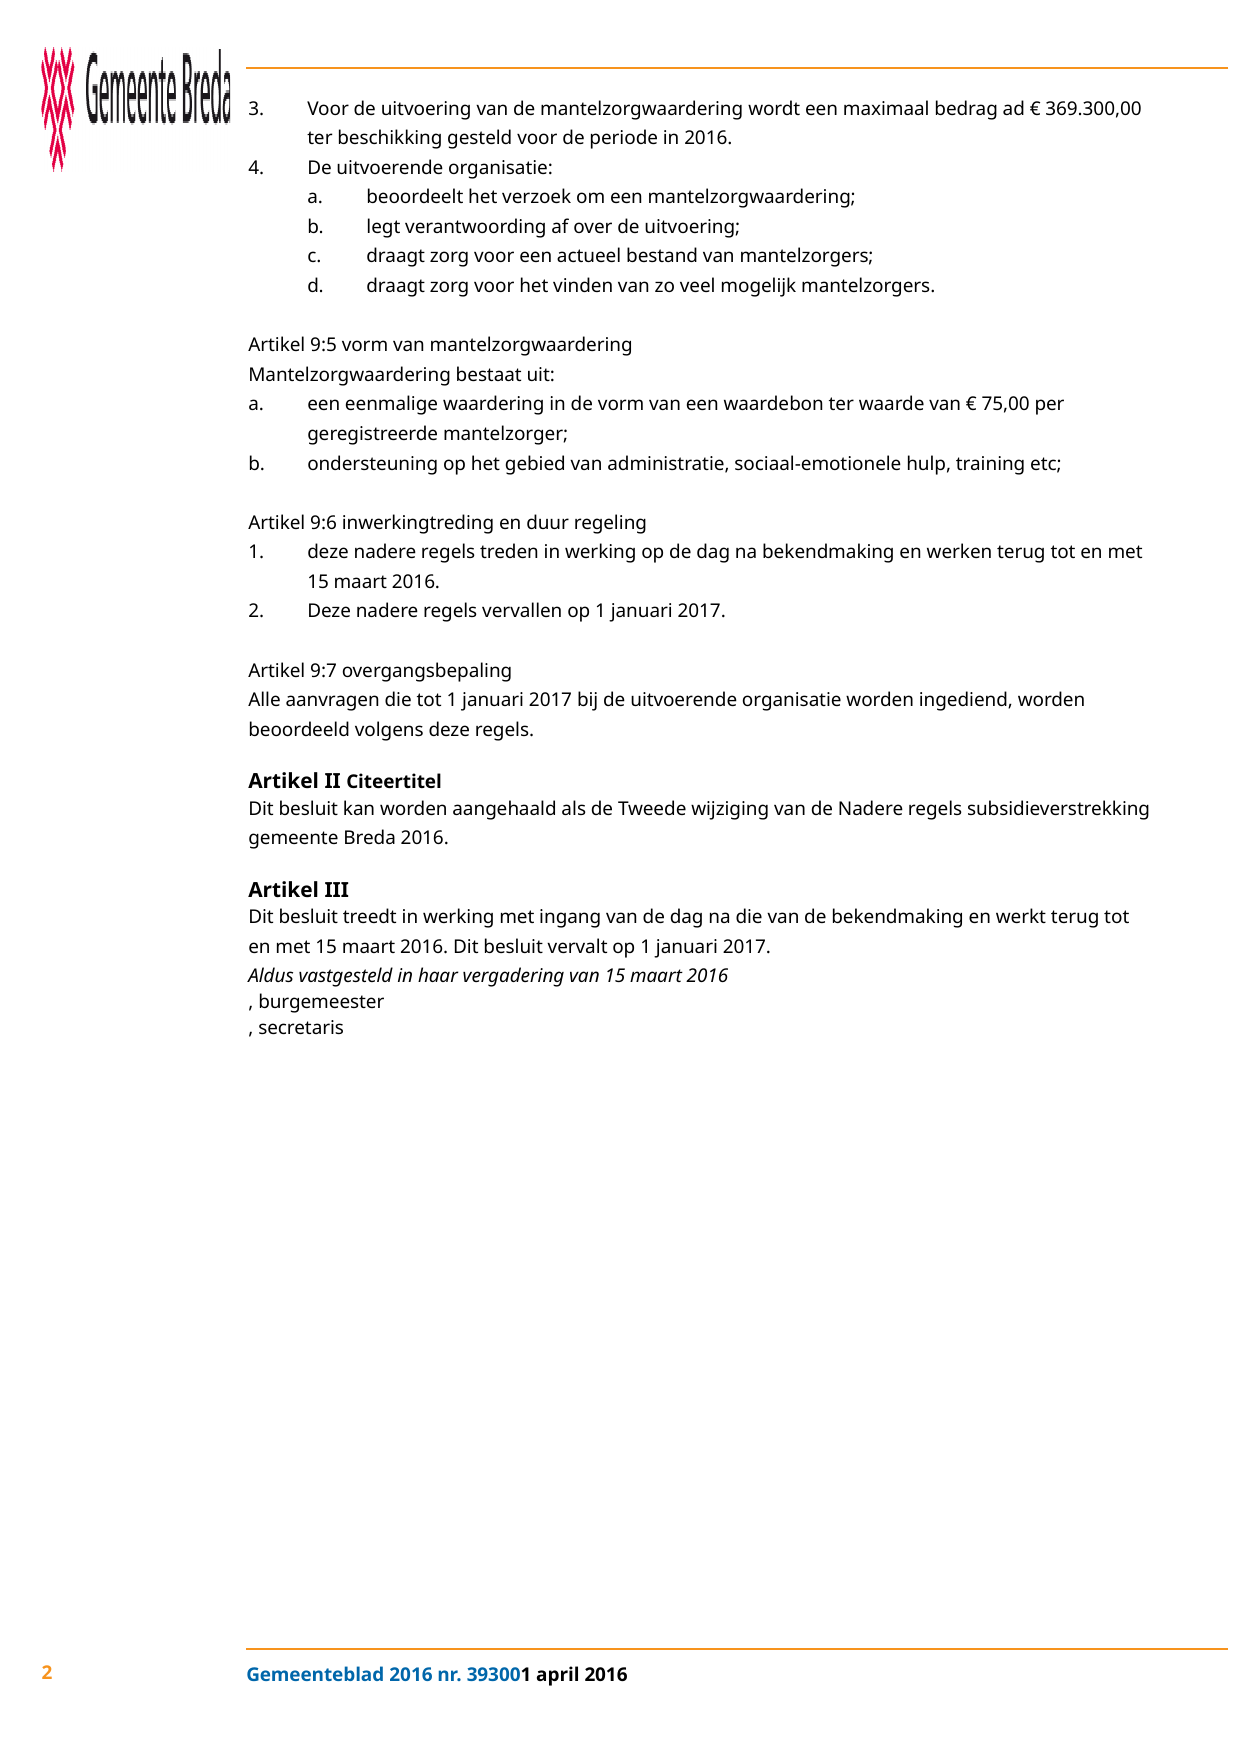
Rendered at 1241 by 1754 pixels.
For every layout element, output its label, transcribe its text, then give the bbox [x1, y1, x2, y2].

text Dit besluit kan worden aangehaald als de Tweede wijziging van de Nadere regels subsidieverstrekking gemeente Breda 2016. [248, 795, 1152, 850]
text Artikel III [248, 875, 1152, 903]
text Artikel II Citeertitel [248, 766, 1152, 795]
text Mantelzorgwaardering bestaat uit: [248, 361, 1152, 387]
picture [41, 47, 231, 172]
list draagt zorg voor het vinden van zo veel mogelijk mantelzorgers. [307, 272, 1152, 298]
list legt verantwoording af over de uitvoering; [307, 213, 1152, 239]
list deze nadere regels treden in werking op de dag na bekendmaking en werken terug tot en met 15 maart 2016. [248, 538, 1152, 594]
list draagt zorg voor een actueel bestand van mantelzorgers; [307, 243, 1152, 268]
text , burgemeester [248, 988, 1152, 1014]
text Dit besluit treedt in werking met ingang van de dag na die van de bekendmaking en werkt terug tot en met 15 maart 2016. Dit besluit vervalt op 1 januari 2017. [248, 903, 1152, 959]
text , secretaris [248, 1014, 1152, 1040]
list Voor de uitvoering van de mantelzorgwaardering wordt een maximaal bedrag ad € 369.300,00 ter beschikking gesteld voor de periode in 2016. [248, 95, 1152, 150]
text Artikel 9:7 overgangsbepaling [248, 657, 1152, 683]
list De uitvoerende organisatie: [248, 154, 1152, 180]
text Aldus vastgesteld in haar vergadering van 15 maart 2016 [248, 962, 1152, 988]
text Artikel 9:5 vorm van mantelzorgwaardering [248, 331, 1152, 357]
list beoordeelt het verzoek om een mantelzorgwaardering; [307, 183, 1152, 209]
list ondersteuning op het gebied van administratie, sociaal-emotionele hulp, training etc; [248, 450, 1152, 476]
text Alle aanvragen die tot 1 januari 2017 bij de uitvoerende organisatie worden ingediend, worden beoordeeld volgens deze regels. [248, 686, 1152, 742]
list Deze nadere regels vervallen op 1 januari 2017. [248, 598, 1152, 623]
text Artikel 9:6 inwerkingtreding en duur regeling [248, 509, 1152, 535]
list een eenmalige waardering in de vorm van een waardebon ter waarde van € 75,00 per geregistreerde mantelzorger; [248, 391, 1152, 446]
